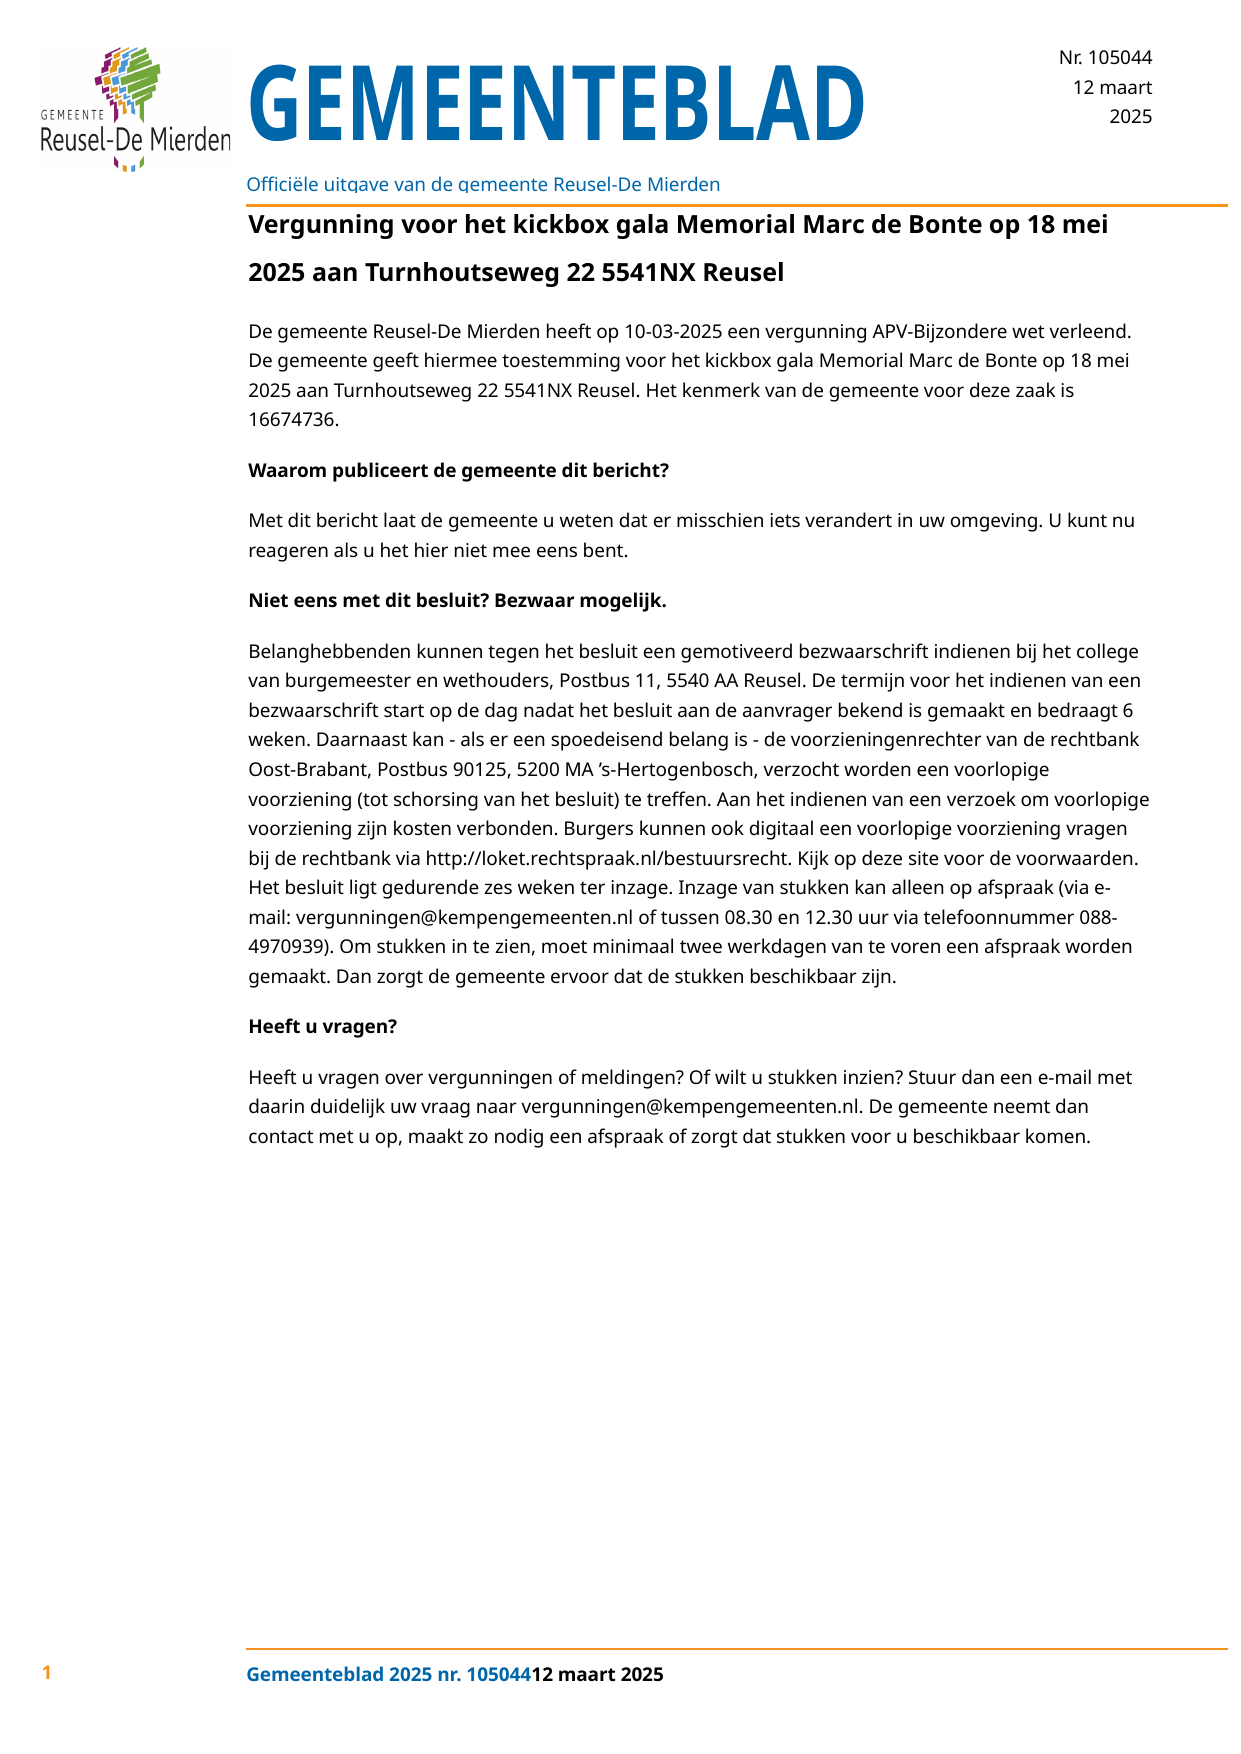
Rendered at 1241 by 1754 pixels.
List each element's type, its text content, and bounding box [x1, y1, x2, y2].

text Belanghebbenden kunnen tegen het besluit een gemotiveerd bezwaarschrift indienen bij het college van burgemeester en wethouders, Postbus 11, 5540 AA Reusel. De termijn voor het indienen van een bezwaarschrift start op de dag nadat het besluit aan de aanvrager bekend is gemaakt en bedraagt 6 weken. Daarnaast kan - als er een spoedeisend belang is - de voorzieningenrechter van de rechtbank Oost-Brabant, Postbus 90125, 5200 MA ’s-Hertogenbosch, verzocht worden een voorlopige voorziening (tot schorsing van het besluit) te treffen. Aan het indienen van een verzoek om voorlopige voorziening zijn kosten verbonden. Burgers kunnen ook digitaal een voorlopige voorziening vragen bij de rechtbank via http://loket.rechtspraak.nl/bestuursrecht. Kijk op deze site voor de voorwaarden. Het besluit ligt gedurende zes weken ter inzage. Inzage van stukken kan alleen op afspraak (via e-mail: vergunningen@kempengemeenten.nl of tussen 08.30 en 12.30 uur via telefoonnummer 088-4970939). Om stukken in te zien, moet minimaal twee werkdagen van te voren een afspraak worden gemaakt. Dan zorgt de gemeente ervoor dat de stukken beschikbaar zijn. [248, 638, 1152, 989]
picture [41, 47, 231, 172]
text De gemeente Reusel-De Mierden heeft op 10-03-2025 een vergunning APV-Bijzondere wet verleend. De gemeente geeft hiermee toestemming voor het kickbox gala Memorial Marc de Bonte op 18 mei 2025 aan Turnhoutseweg 22 5541NX Reusel. Het kenmerk van de gemeente voor deze zaak is 16674736. [248, 318, 1152, 432]
text Heeft u vragen over vergunningen of meldingen? Of wilt u stukken inzien? Stuur dan een e-mail met daarin duidelijk uw vraag naar vergunningen@kempengemeenten.nl. De gemeente neemt dan contact met u op, maakt zo nodig een afspraak of zorgt dat stukken voor u beschikbaar komen. [248, 1064, 1152, 1149]
text Met dit bericht laat de gemeente u weten dat er misschien iets verandert in uw omgeving. U kunt nu reageren als u het hier niet mee eens bent. [248, 507, 1152, 563]
text Heeft u vragen? [248, 1014, 1152, 1039]
text Waarom publiceert de gemeente dit bericht? [248, 457, 1152, 483]
text Vergunning voor het kickbox gala Memorial Marc de Bonte op 18 mei 2025 aan Turnhoutseweg 22 5541NX Reusel [248, 207, 1152, 288]
text Niet eens met dit besluit? Bezwaar mogelijk. [248, 587, 1152, 613]
